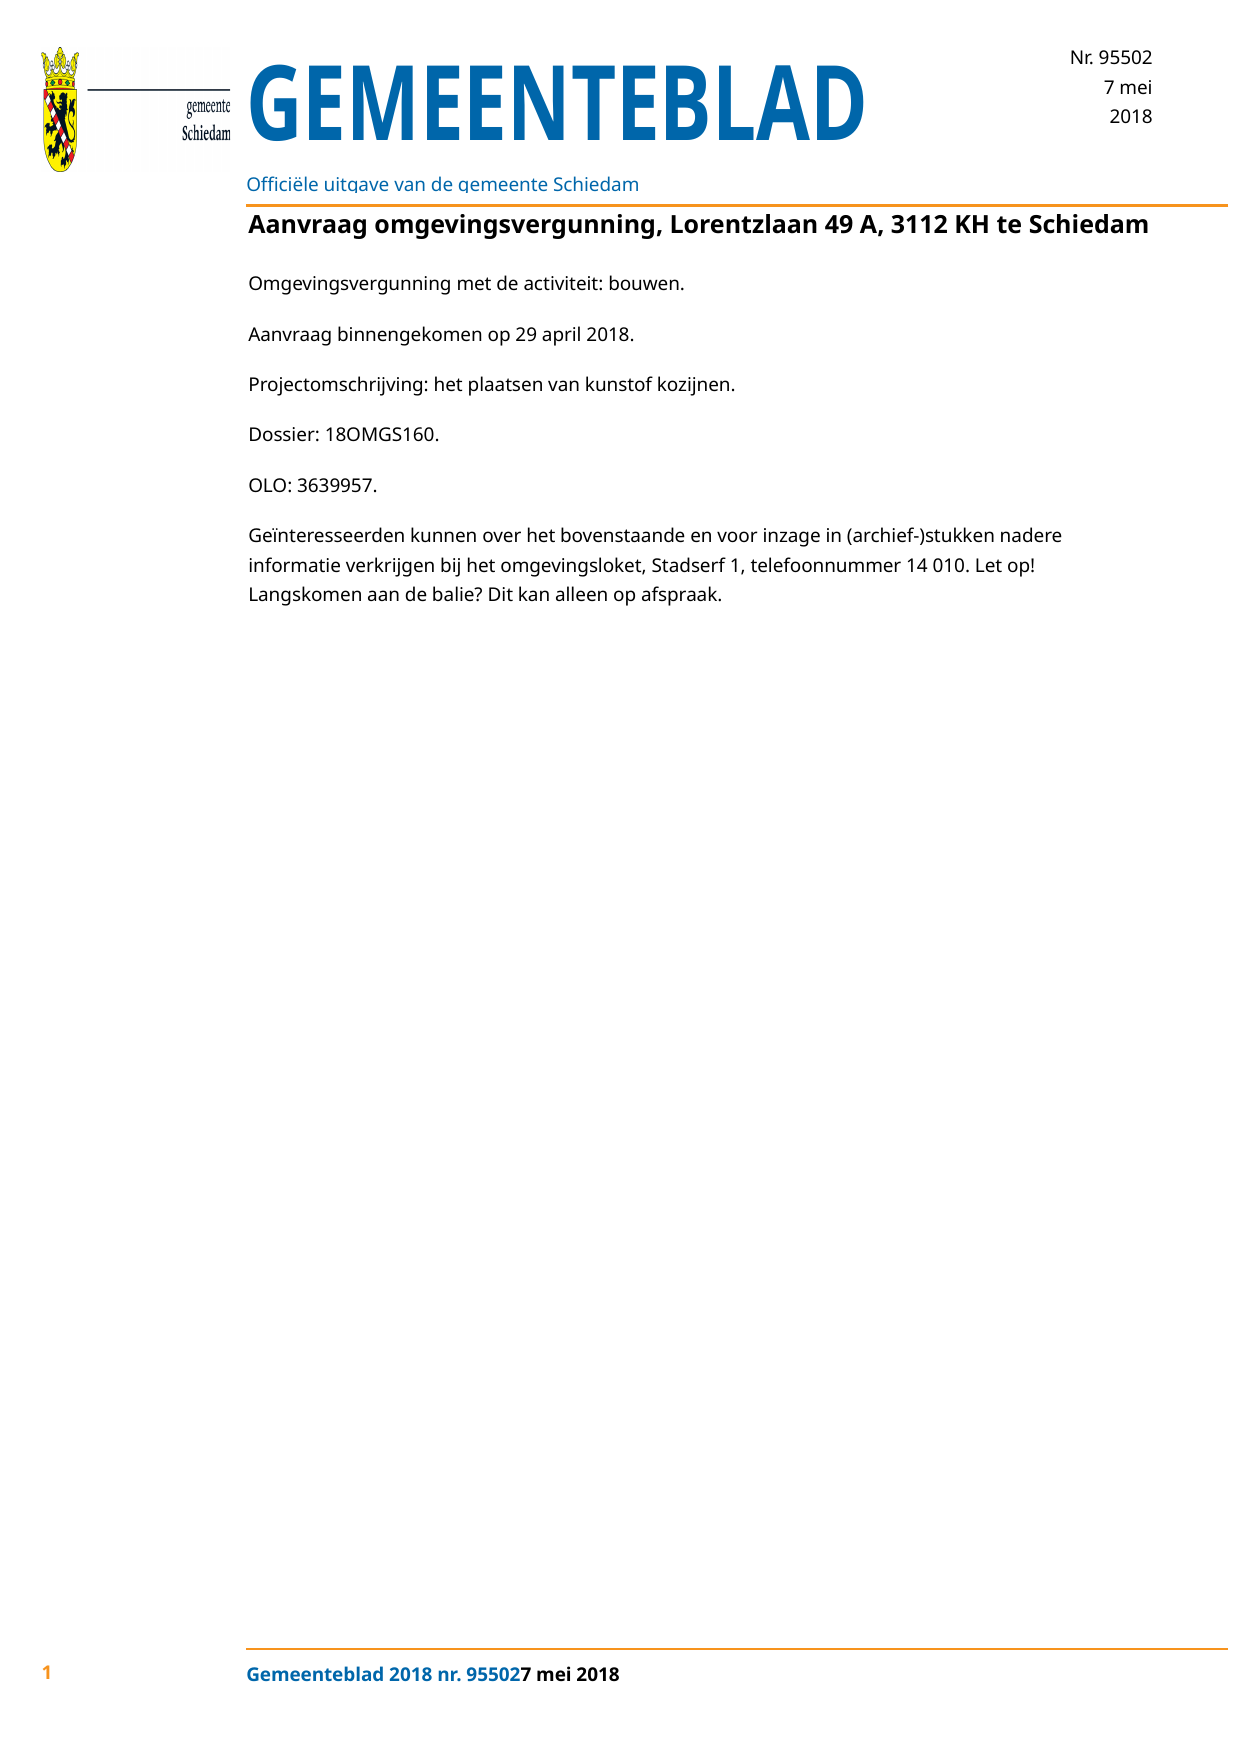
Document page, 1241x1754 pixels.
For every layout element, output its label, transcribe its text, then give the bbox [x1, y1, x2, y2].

text Projectomschrijving: het plaatsen van kunstof kozijnen. [248, 371, 1152, 397]
text Aanvraag omgevingsvergunning, Lorentzlaan 49 A, 3112 KH te Schiedam [248, 207, 1152, 241]
text Aanvraag binnengekomen op 29 april 2018. [248, 321, 1152, 346]
text Dossier: 18OMGS160. [248, 422, 1152, 447]
text Geïnteresseerden kunnen over het bovenstaande en voor inzage in (archief-)stukken nadere informatie verkrijgen bij het omgevingsloket, Stadserf 1, telefoonnummer 14 010. Let op! Langskomen aan de balie? Dit kan alleen op afspraak. [248, 522, 1152, 607]
text Omgevingsvergunning met de activiteit: bouwen. [248, 270, 1152, 296]
picture [41, 47, 231, 172]
text OLO: 3639957. [248, 472, 1152, 498]
